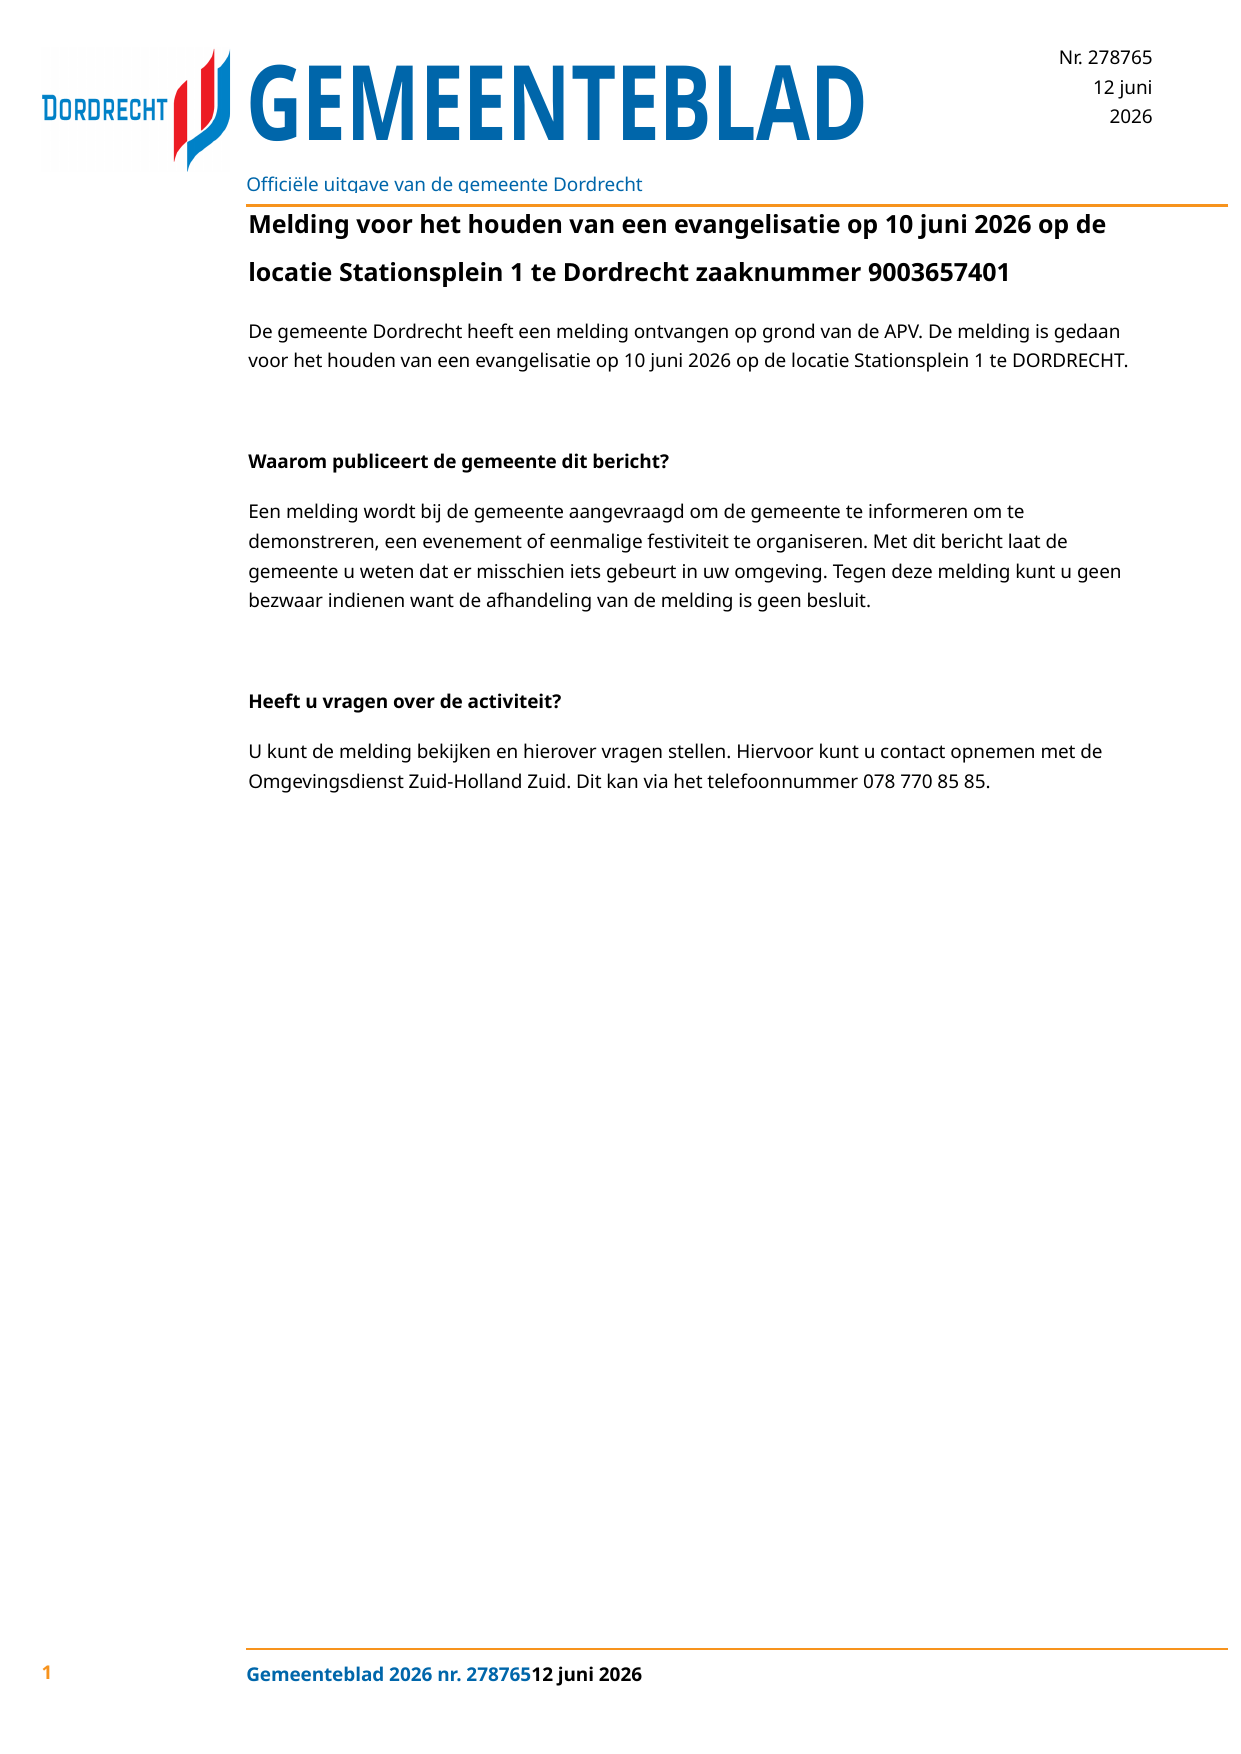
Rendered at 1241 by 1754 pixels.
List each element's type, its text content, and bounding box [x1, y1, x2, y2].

text U kunt de melding bekijken en hierover vragen stellen. Hiervoor kunt u contact opnemen met de Omgevingsdienst Zuid-Holland Zuid. Dit kan via het telefoonnummer 078 770 85 85. [248, 739, 1152, 794]
text Een melding wordt bij de gemeente aangevraagd om de gemeente te informeren om te demonstreren, een evenement of eenmalige festiviteit te organiseren. Met dit bericht laat de gemeente u weten dat er misschien iets gebeurt in uw omgeving. Tegen deze melding kunt u geen bezwaar indienen want de afhandeling van de melding is geen besluit. [248, 499, 1152, 613]
picture [41, 47, 231, 172]
text Heeft u vragen over de activiteit? [248, 688, 1152, 714]
text Waarom publiceert de gemeente dit bericht? [248, 448, 1152, 474]
text De gemeente Dordrecht heeft een melding ontvangen op grond van de APV. De melding is gedaan voor het houden van een evangelisatie op 10 juni 2026 op de locatie Stationsplein 1 te DORDRECHT. [248, 318, 1152, 373]
text Melding voor het houden van een evangelisatie op 10 juni 2026 op de locatie Stationsplein 1 te Dordrecht zaaknummer 9003657401 [248, 207, 1152, 288]
